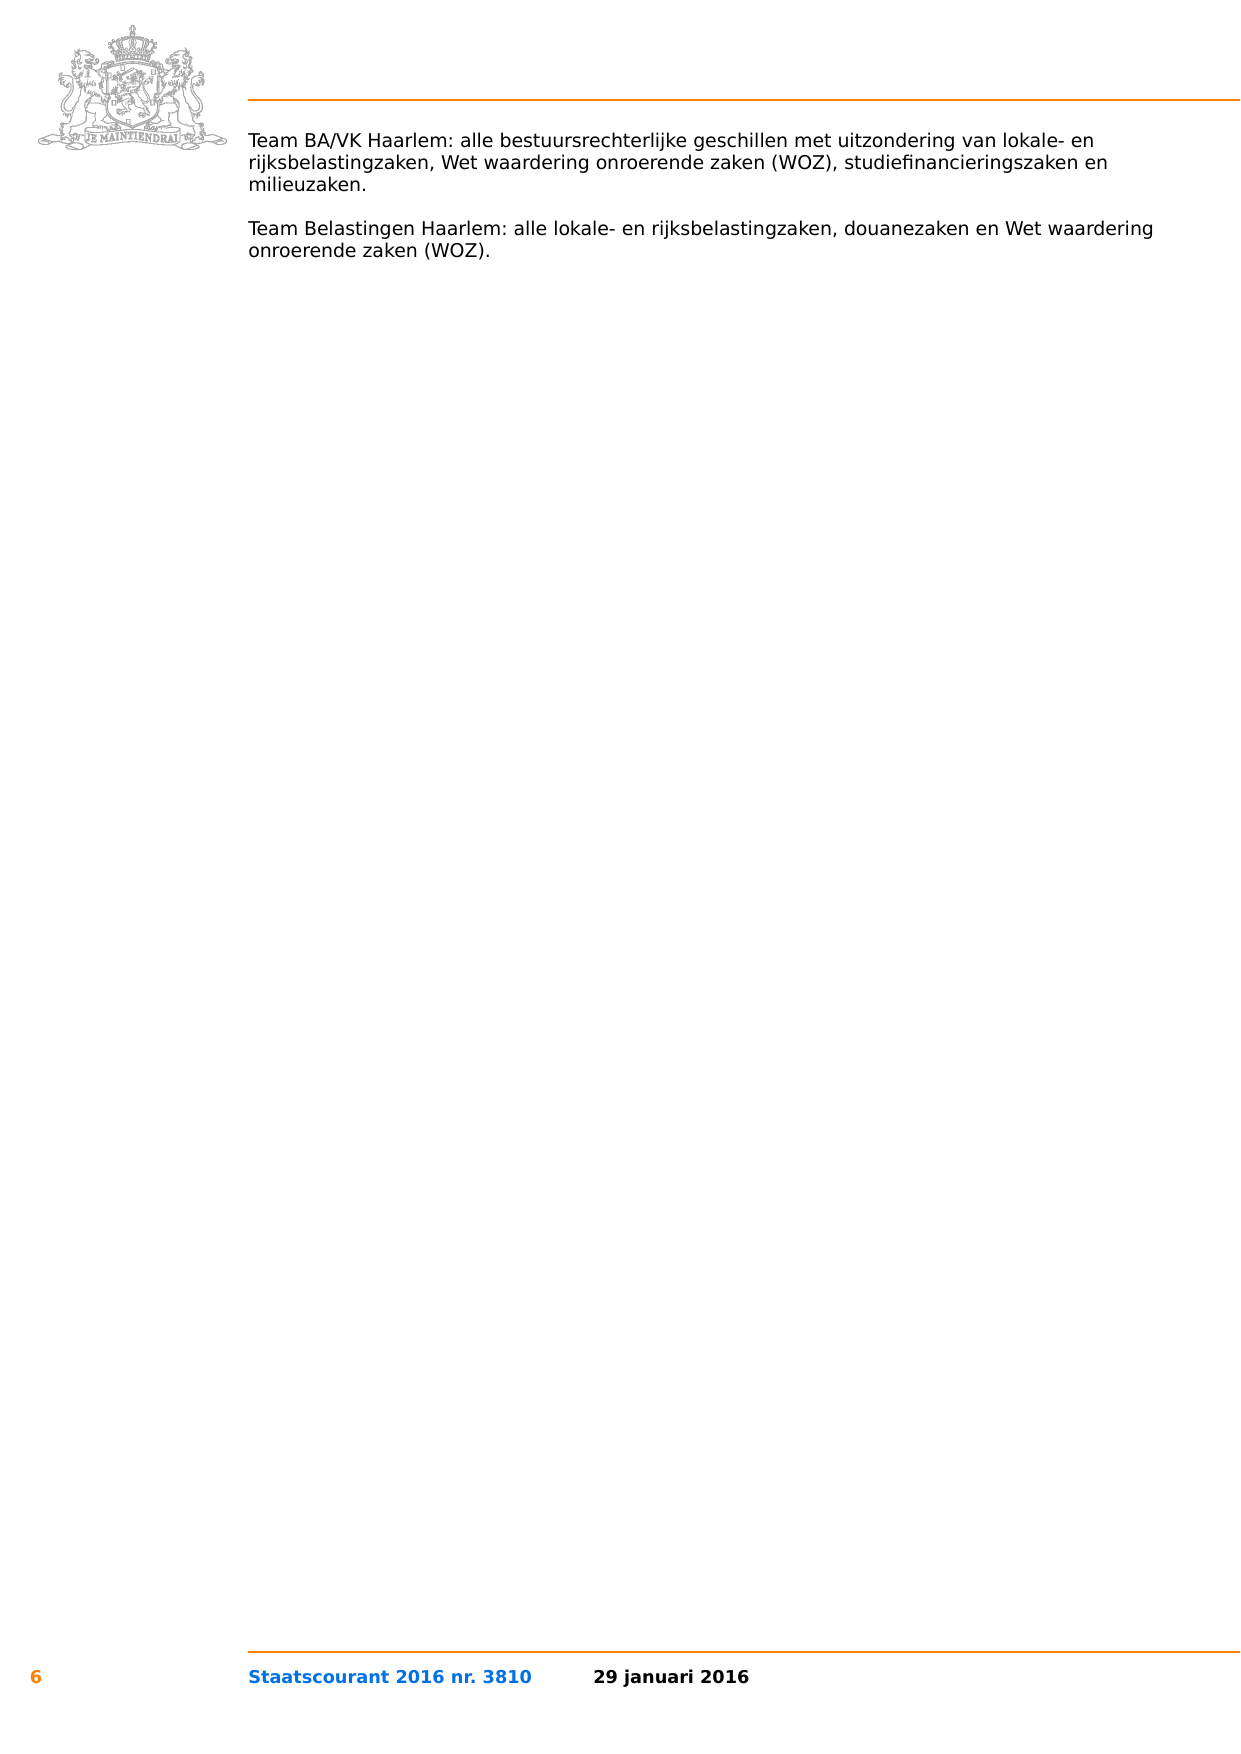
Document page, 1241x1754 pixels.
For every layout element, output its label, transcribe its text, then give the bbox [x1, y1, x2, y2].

text Team BA/VK Haarlem: alle bestuursrechterlijke geschillen met uitzondering van lokale- en rijksbelastingzaken, Wet waardering onroerende zaken (WOZ), studiefinancieringszaken en milieuzaken. [248, 130, 1163, 196]
text Team Belastingen Haarlem: alle lokale- en rijksbelastingzaken, douanezaken en Wet waardering onroerende zaken (WOZ). [248, 218, 1163, 262]
picture [38, 25, 227, 150]
